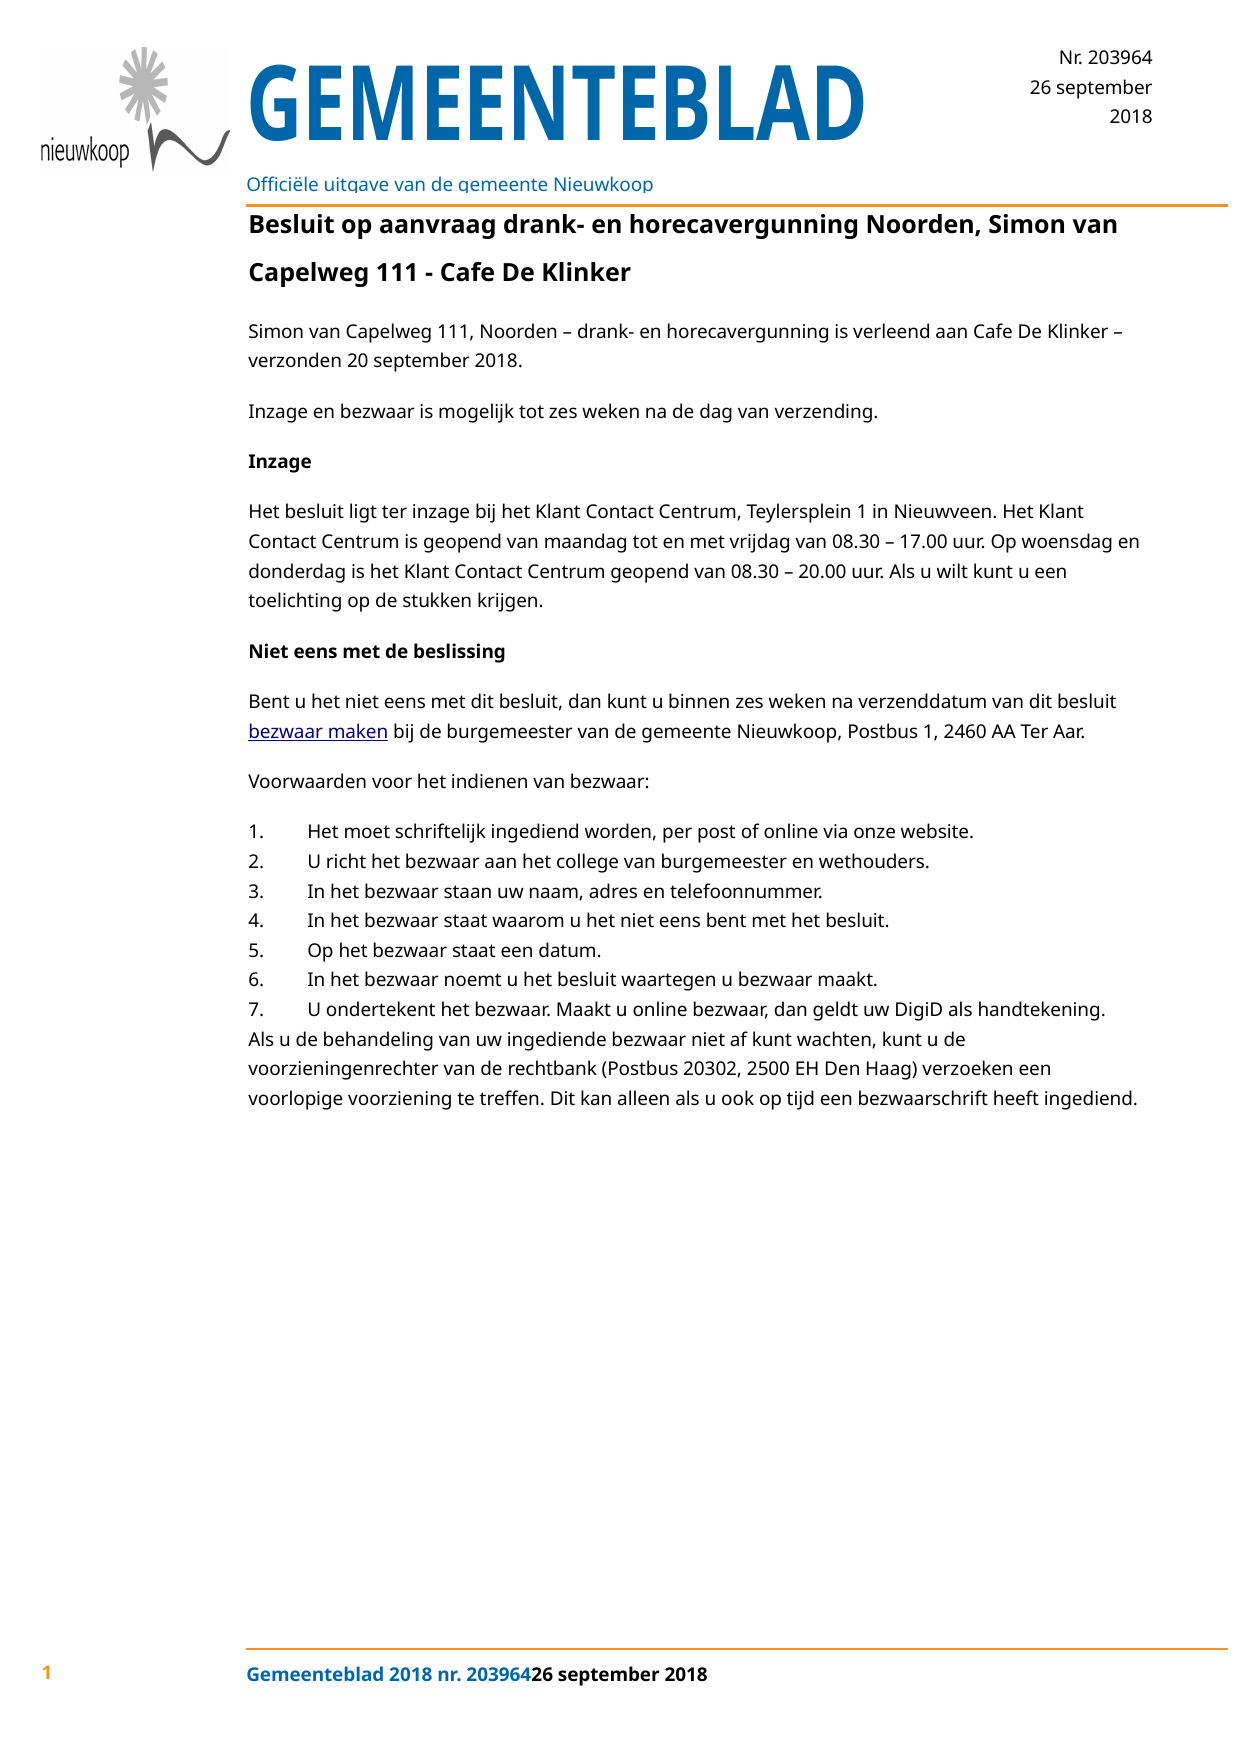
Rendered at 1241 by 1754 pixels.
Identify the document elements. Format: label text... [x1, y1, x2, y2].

text Als u de behandeling van uw ingediende bezwaar niet af kunt wachten, kunt u de voorzieningenrechter van de rechtbank (Postbus 20302, 2500 EH Den Haag) verzoeken een voorlopige voorziening te treffen. Dit kan alleen als u ook op tijd een bezwaarschrift heeft ingediend. [248, 1026, 1152, 1111]
text Besluit op aanvraag drank- en horecavergunning Noorden, Simon van Capelweg 111 - Cafe De Klinker [248, 207, 1152, 288]
text Inzage en bezwaar is mogelijk tot zes weken na de dag van verzending. [248, 398, 1152, 424]
list In het bezwaar noemt u het besluit waartegen u bezwaar maakt. [248, 967, 1152, 992]
text Het besluit ligt ter inzage bij het Klant Contact Centrum, Teylersplein 1 in Nieuwveen. Het Klant Contact Centrum is geopend van maandag tot en met vrijdag van 08.30 – 17.00 uur. Op woensdag en donderdag is het Klant Contact Centrum geopend van 08.30 – 20.00 uur. Als u wilt kunt u een toelichting op de stukken krijgen. [248, 499, 1152, 613]
list Het moet schriftelijk ingediend worden, per post of online via onze website. [248, 819, 1152, 844]
text Bent u het niet eens met dit besluit, dan kunt u binnen zes weken na verzenddatum van dit besluit bezwaar maken bij de burgemeester van de gemeente Nieuwkoop, Postbus 1, 2460 AA Ter Aar. [248, 688, 1152, 744]
text Niet eens met de beslissing [248, 638, 1152, 664]
list Op het bezwaar staat een datum. [248, 937, 1152, 963]
list In het bezwaar staan uw naam, adres en telefoonnummer. [248, 878, 1152, 904]
list U richt het bezwaar aan het college van burgemeester en wethouders. [248, 848, 1152, 874]
text Voorwaarden voor het indienen van bezwaar: [248, 768, 1152, 794]
text Simon van Capelweg 111, Noorden – drank- en horecavergunning is verleend aan Cafe De Klinker – verzonden 20 september 2018. [248, 318, 1152, 373]
picture [41, 47, 231, 172]
text Inzage [248, 448, 1152, 474]
list In het bezwaar staat waarom u het niet eens bent met het besluit. [248, 907, 1152, 933]
list U ondertekent het bezwaar. Maakt u online bezwaar, dan geldt uw DigiD als handtekening. [248, 996, 1152, 1022]
